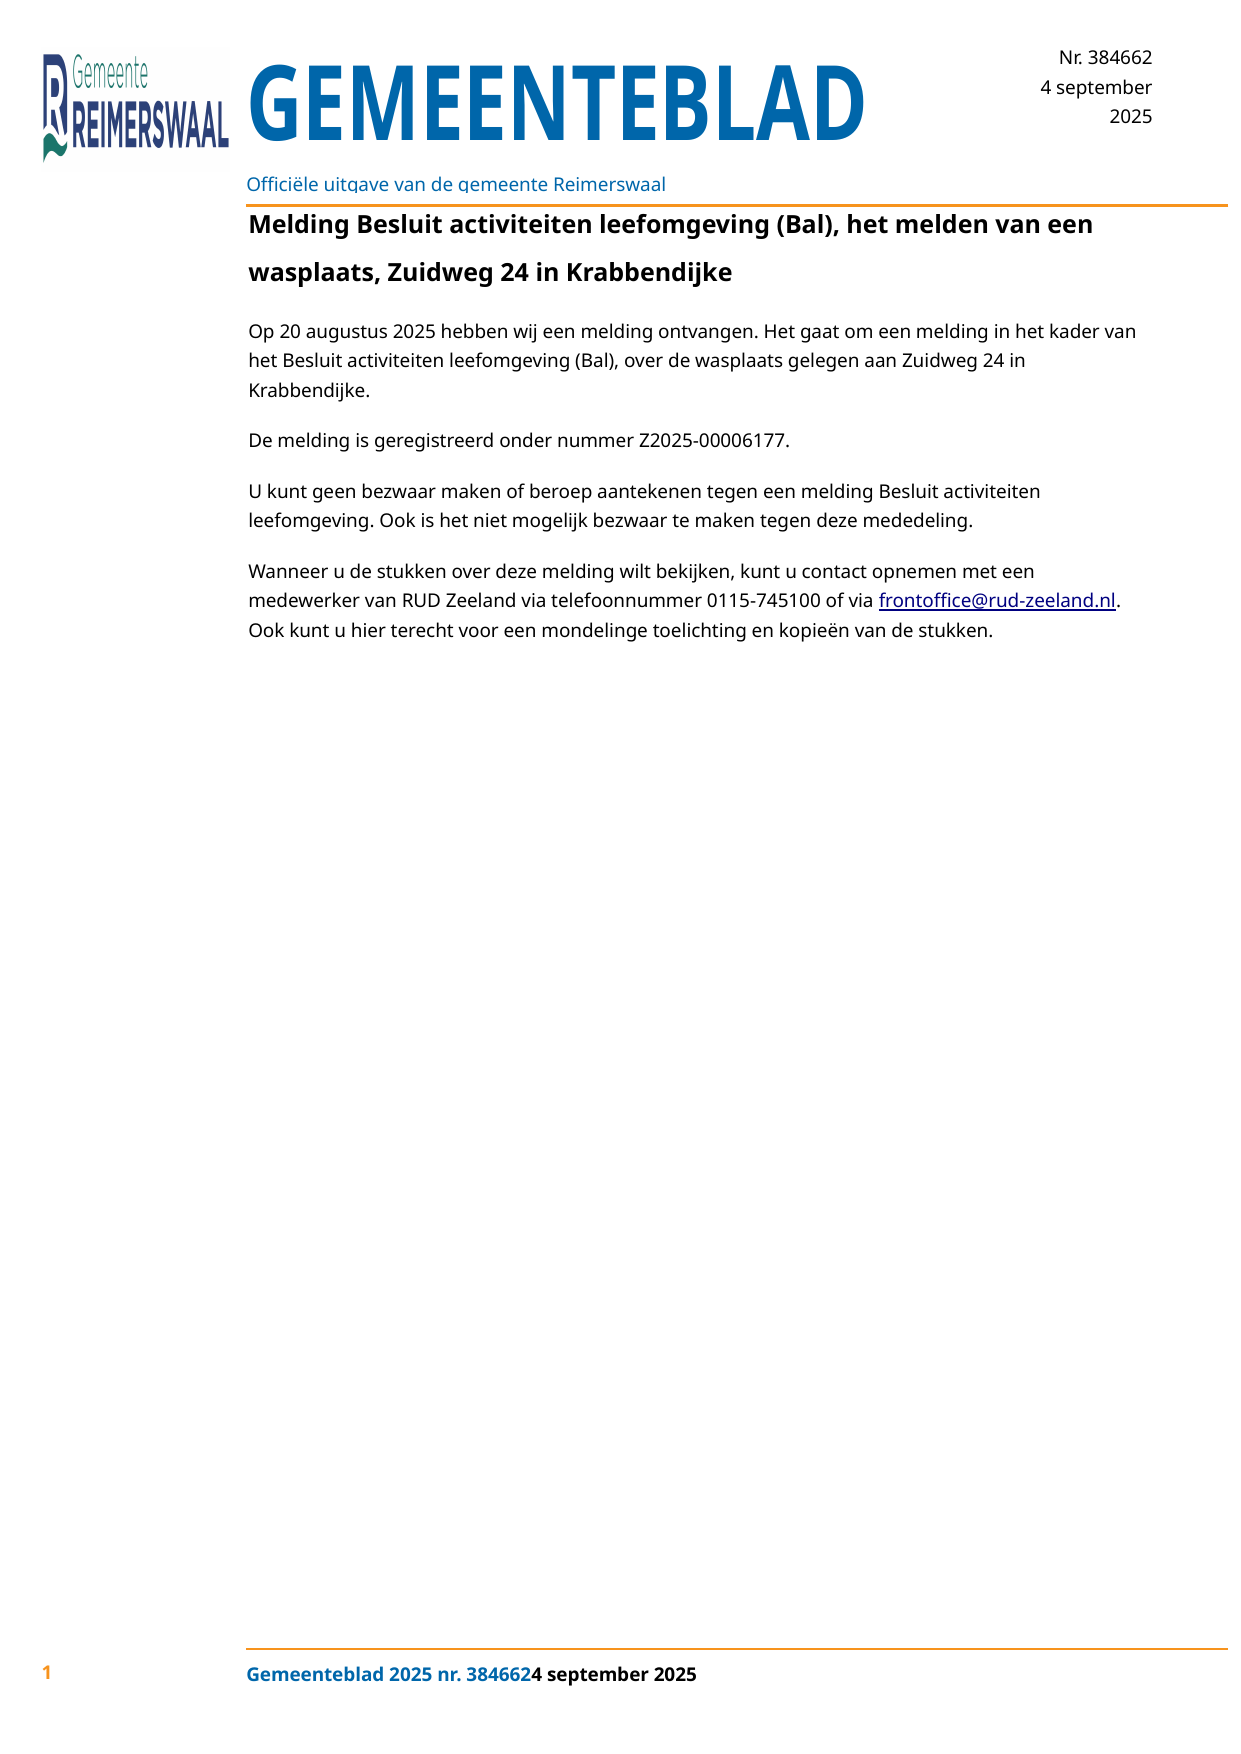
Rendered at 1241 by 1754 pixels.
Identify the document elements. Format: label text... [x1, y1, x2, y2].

picture [41, 47, 231, 172]
text De melding is geregistreerd onder nummer Z2025-00006177. [248, 427, 1152, 453]
text Wanneer u de stukken over deze melding wilt bekijken, kunt u contact opnemen met een medewerker van RUD Zeeland via telefoonnummer 0115-745100 of via frontoffice@rud-zeeland.nl. Ook kunt u hier terecht voor een mondelinge toelichting en kopieën van de stukken. [248, 558, 1152, 643]
text Op 20 augustus 2025 hebben wij een melding ontvangen. Het gaat om een melding in het kader van het Besluit activiteiten leefomgeving (Bal), over de wasplaats gelegen aan Zuidweg 24 in Krabbendijke. [248, 318, 1152, 403]
text Melding Besluit activiteiten leefomgeving (Bal), het melden van een wasplaats, Zuidweg 24 in Krabbendijke [248, 207, 1152, 288]
text U kunt geen bezwaar maken of beroep aantekenen tegen een melding Besluit activiteiten leefomgeving. Ook is het niet mogelijk bezwaar te maken tegen deze mededeling. [248, 478, 1152, 533]
